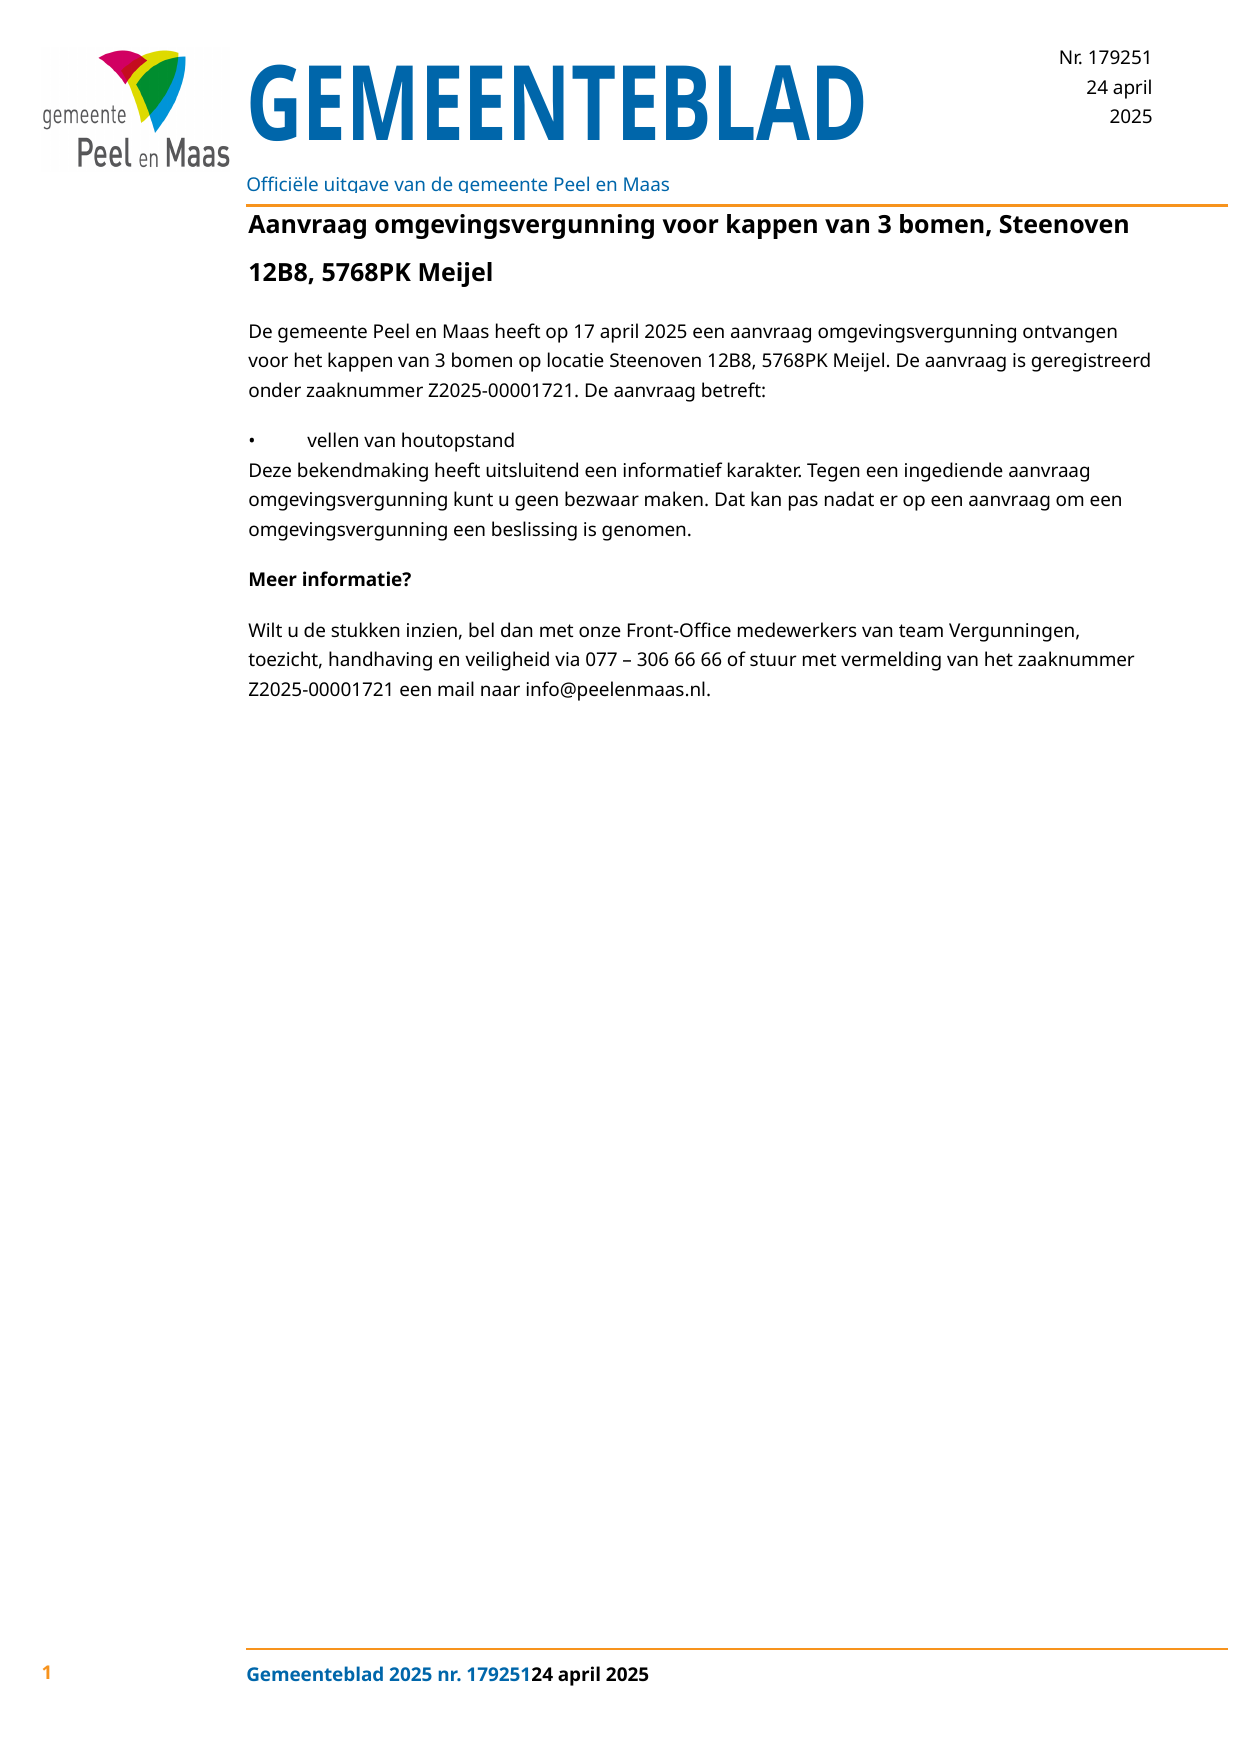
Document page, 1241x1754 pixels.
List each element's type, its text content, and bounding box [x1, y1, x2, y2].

picture [41, 47, 231, 172]
text Meer informatie? [248, 567, 1152, 592]
text Aanvraag omgevingsvergunning voor kappen van 3 bomen, Steenoven 12B8, 5768PK Meijel [248, 207, 1152, 288]
text De gemeente Peel en Maas heeft op 17 april 2025 een aanvraag omgevingsvergunning ontvangen voor het kappen van 3 bomen op locatie Steenoven 12B8, 5768PK Meijel. De aanvraag is geregistreerd onder zaaknummer Z2025-00001721. De aanvraag betreft: [248, 318, 1152, 403]
list vellen van houtopstand [248, 427, 1152, 453]
text Deze bekendmaking heeft uitsluitend een informatief karakter. Tegen een ingediende aanvraag omgevingsvergunning kunt u geen bezwaar maken. Dat kan pas nadat er op een aanvraag om een omgevingsvergunning een beslissing is genomen. [248, 457, 1152, 542]
text Wilt u de stukken inzien, bel dan met onze Front-Office medewerkers van team Vergunningen, toezicht, handhaving en veiligheid via 077 – 306 66 66 of stuur met vermelding van het zaaknummer Z2025-00001721 een mail naar info@peelenmaas.nl. [248, 617, 1152, 702]
